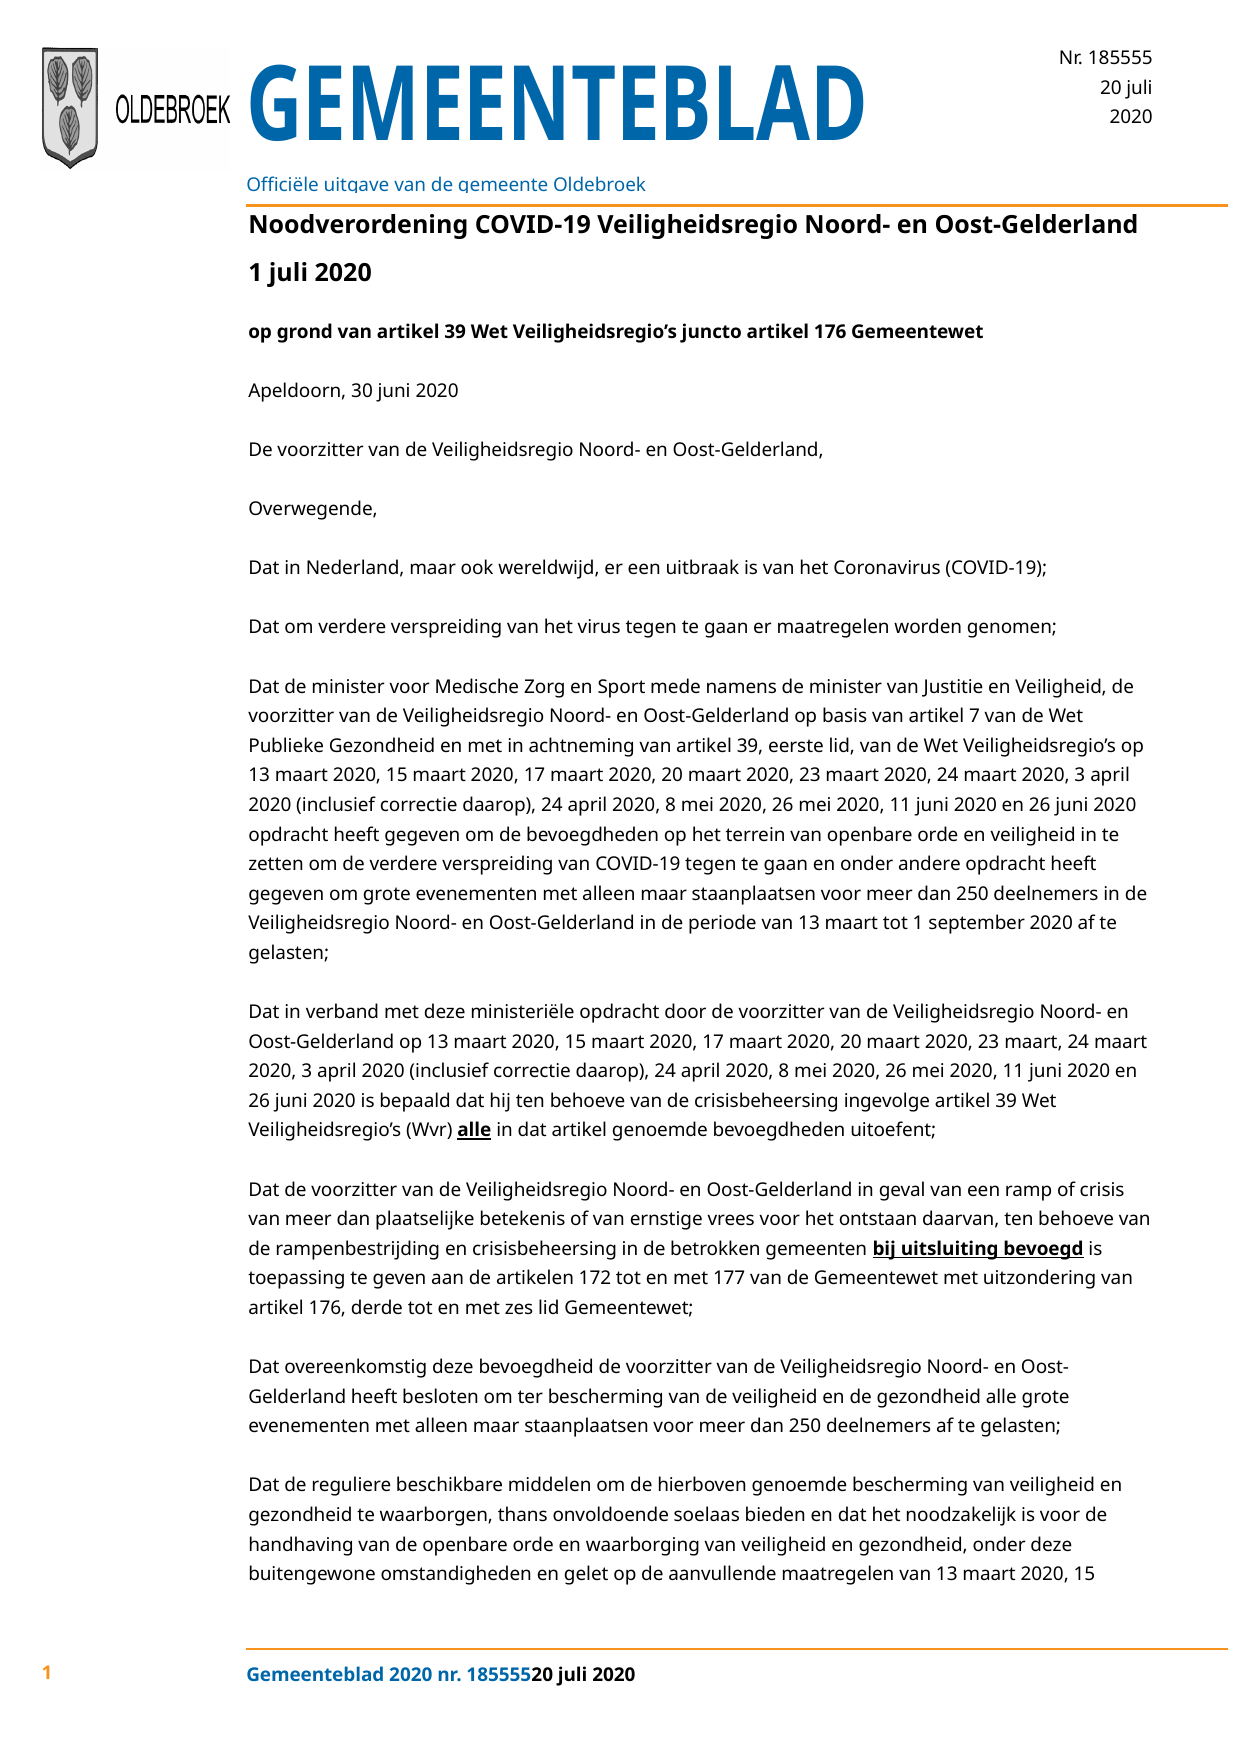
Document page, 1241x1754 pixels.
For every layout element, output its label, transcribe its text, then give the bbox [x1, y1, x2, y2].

text Dat in Nederland, maar ook wereldwijd, er een uitbraak is van het Coronavirus (COVID-19); [248, 554, 1152, 580]
text Dat overeenkomstig deze bevoegdheid de voorzitter van de Veiligheidsregio Noord- en Oost-Gelderland heeft besloten om ter bescherming van de veiligheid en de gezondheid alle grote evenementen met alleen maar staanplaatsen voor meer dan 250 deelnemers af te gelasten; [248, 1353, 1152, 1438]
picture [41, 47, 231, 172]
text Apeldoorn, 30 juni 2020 [248, 377, 1152, 403]
text Dat om verdere verspreiding van het virus tegen te gaan er maatregelen worden genomen; [248, 614, 1152, 639]
text Dat de voorzitter van de Veiligheidsregio Noord- en Oost-Gelderland in geval van een ramp of crisis van meer dan plaatselijke betekenis of van ernstige vrees voor het ontstaan daarvan, ten behoeve van de rampenbestrijding en crisisbeheersing in de betrokken gemeenten bij uitsluiting bevoegd is toepassing te geven aan de artikelen 172 tot en met 177 van de Gemeentewet met uitzondering van artikel 176, derde tot en met zes lid Gemeentewet; [248, 1176, 1152, 1320]
text Overwegende, [248, 495, 1152, 521]
text De voorzitter van de Veiligheidsregio Noord- en Oost-Gelderland, [248, 436, 1152, 462]
text Dat de reguliere beschikbare middelen om de hierboven genoemde bescherming van veiligheid en gezondheid te waarborgen, thans onvoldoende soelaas bieden en dat het noodzakelijk is voor de handhaving van de openbare orde en waarborging van veiligheid en gezondheid, onder deze buitengewone omstandigheden en gelet op de aanvullende maatregelen van 13 maart 2020, 15 [248, 1472, 1152, 1586]
text op grond van artikel 39 Wet Veiligheidsregio’s juncto artikel 176 Gemeentewet [248, 318, 1152, 344]
text Dat in verband met deze ministeriële opdracht door de voorzitter van de Veiligheidsregio Noord- en Oost-Gelderland op 13 maart 2020, 15 maart 2020, 17 maart 2020, 20 maart 2020, 23 maart, 24 maart 2020, 3 april 2020 (inclusief correctie daarop), 24 april 2020, 8 mei 2020, 26 mei 2020, 11 juni 2020 en 26 juni 2020 is bepaald dat hij ten behoeve van de crisisbeheersing ingevolge artikel 39 Wet Veiligheidsregio’s (Wvr) alle in dat artikel genoemde bevoegdheden uitoefent; [248, 998, 1152, 1142]
text Dat de minister voor Medische Zorg en Sport mede namens de minister van Justitie en Veiligheid, de voorzitter van de Veiligheidsregio Noord- en Oost-Gelderland op basis van artikel 7 van de Wet Publieke Gezondheid en met in achtneming van artikel 39, eerste lid, van de Wet Veiligheidsregio’s op 13 maart 2020, 15 maart 2020, 17 maart 2020, 20 maart 2020, 23 maart 2020, 24 maart 2020, 3 april 2020 (inclusief correctie daarop), 24 april 2020, 8 mei 2020, 26 mei 2020, 11 juni 2020 en 26 juni 2020 opdracht heeft gegeven om de bevoegdheden op het terrein van openbare orde en veiligheid in te zetten om de verdere verspreiding van COVID-19 tegen te gaan en onder andere opdracht heeft gegeven om grote evenementen met alleen maar staanplaatsen voor meer dan 250 deelnemers in de Veiligheidsregio Noord- en Oost-Gelderland in de periode van 13 maart tot 1 september 2020 af te gelasten; [248, 673, 1152, 965]
text Noodverordening COVID-19 Veiligheidsregio Noord- en Oost-Gelderland 1 juli 2020 [248, 207, 1152, 288]
